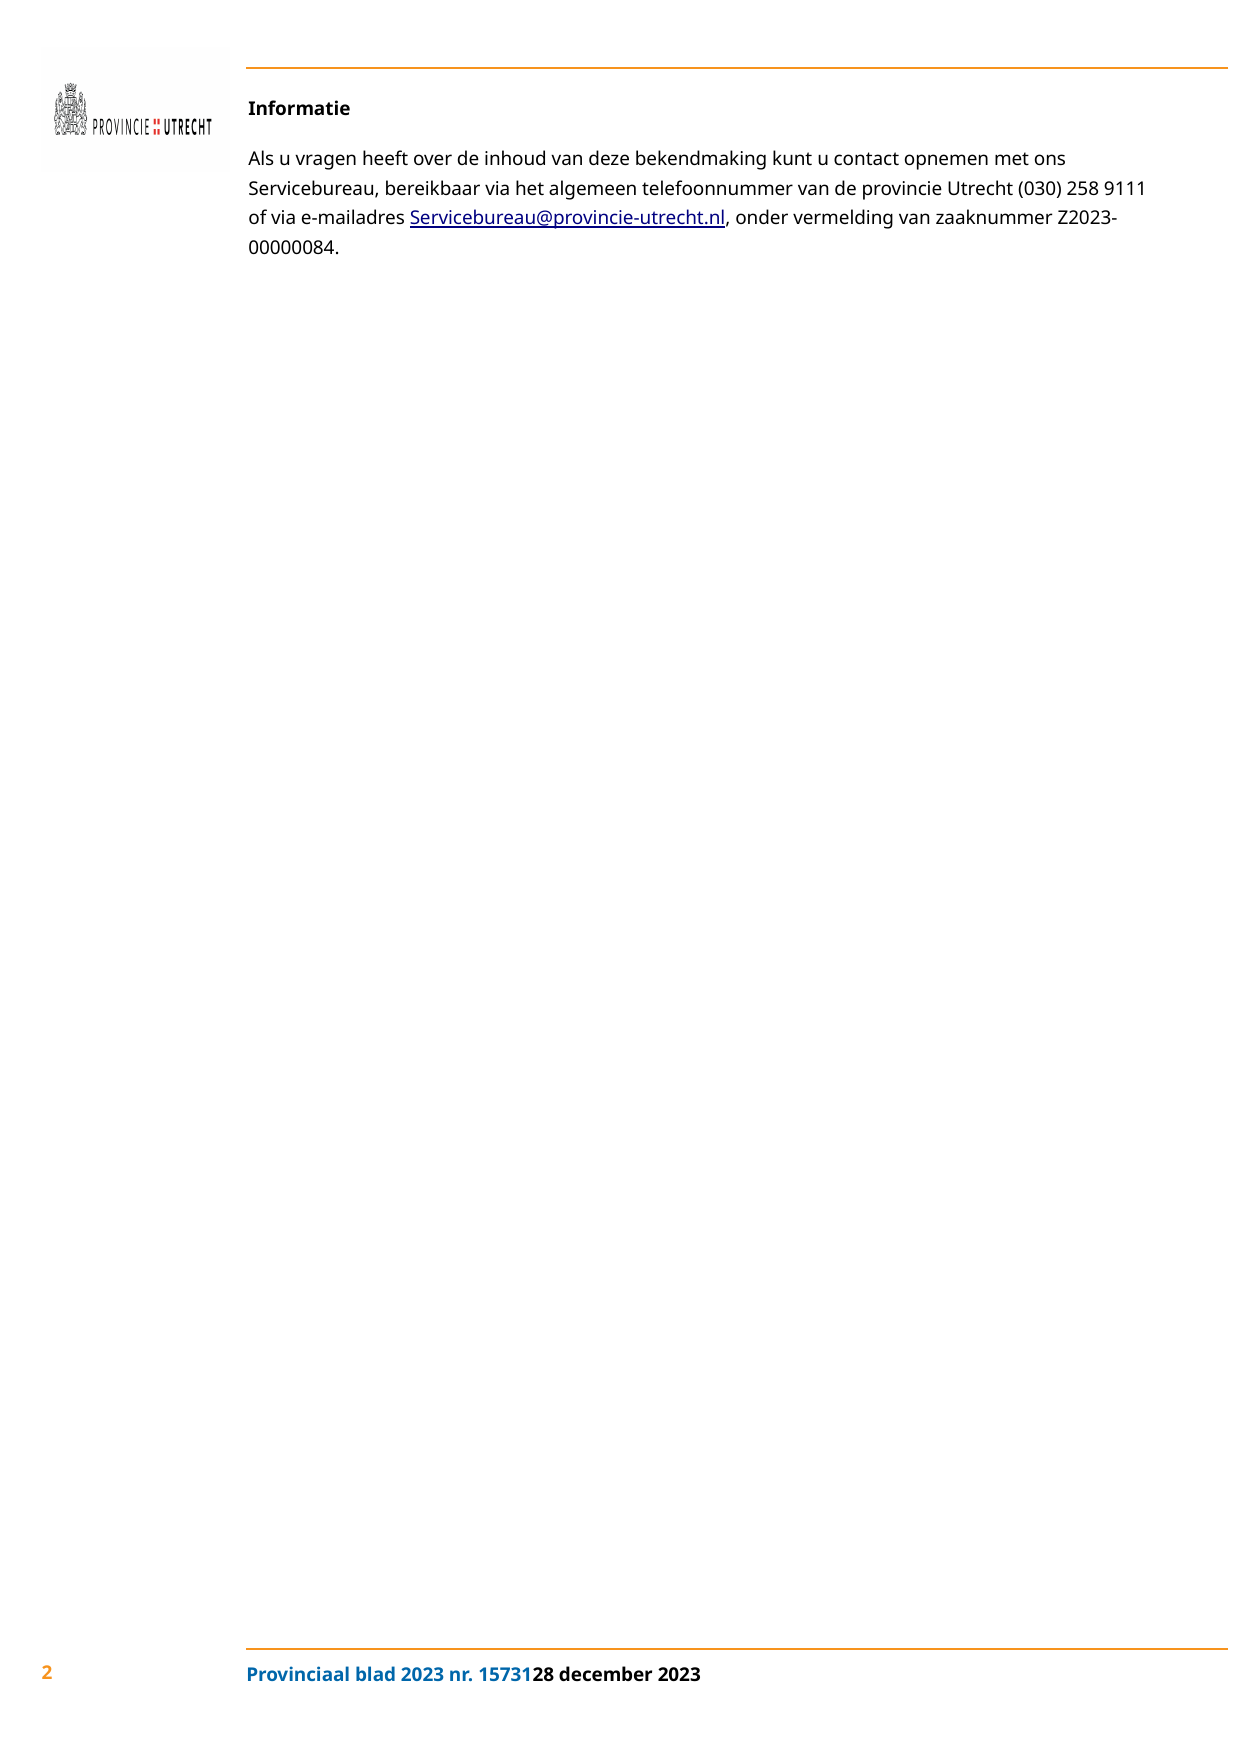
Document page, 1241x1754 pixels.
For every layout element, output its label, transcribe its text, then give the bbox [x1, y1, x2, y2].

text Informatie [248, 95, 1152, 121]
picture [41, 47, 231, 172]
text Als u vragen heeft over de inhoud van deze bekendmaking kunt u contact opnemen met ons Servicebureau, bereikbaar via het algemeen telefoonnummer van de provincie Utrecht (030) 258 9111 of via e-mailadres Servicebureau@provincie-utrecht.nl, onder vermelding van zaaknummer Z2023-00000084. [248, 145, 1152, 260]
